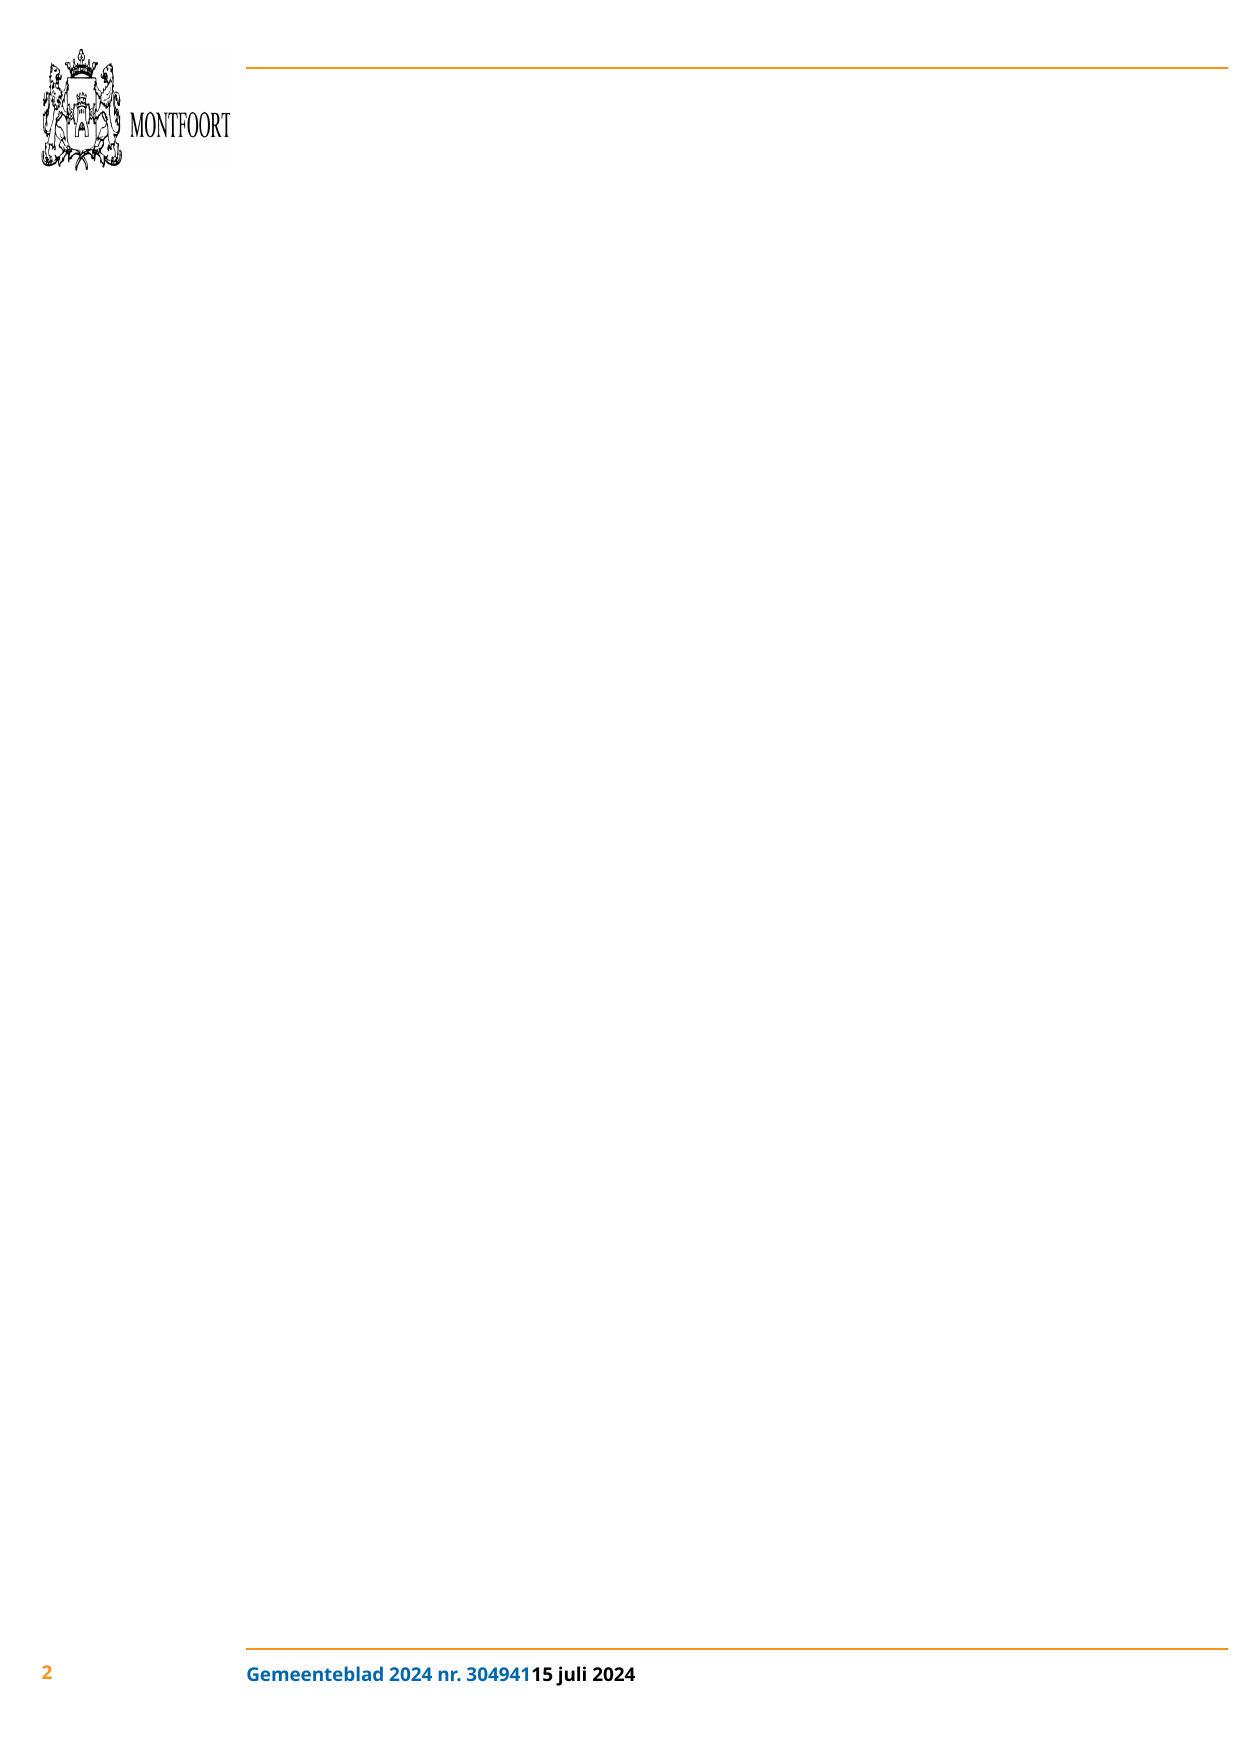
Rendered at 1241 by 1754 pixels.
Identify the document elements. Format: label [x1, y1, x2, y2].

picture [41, 47, 231, 172]
